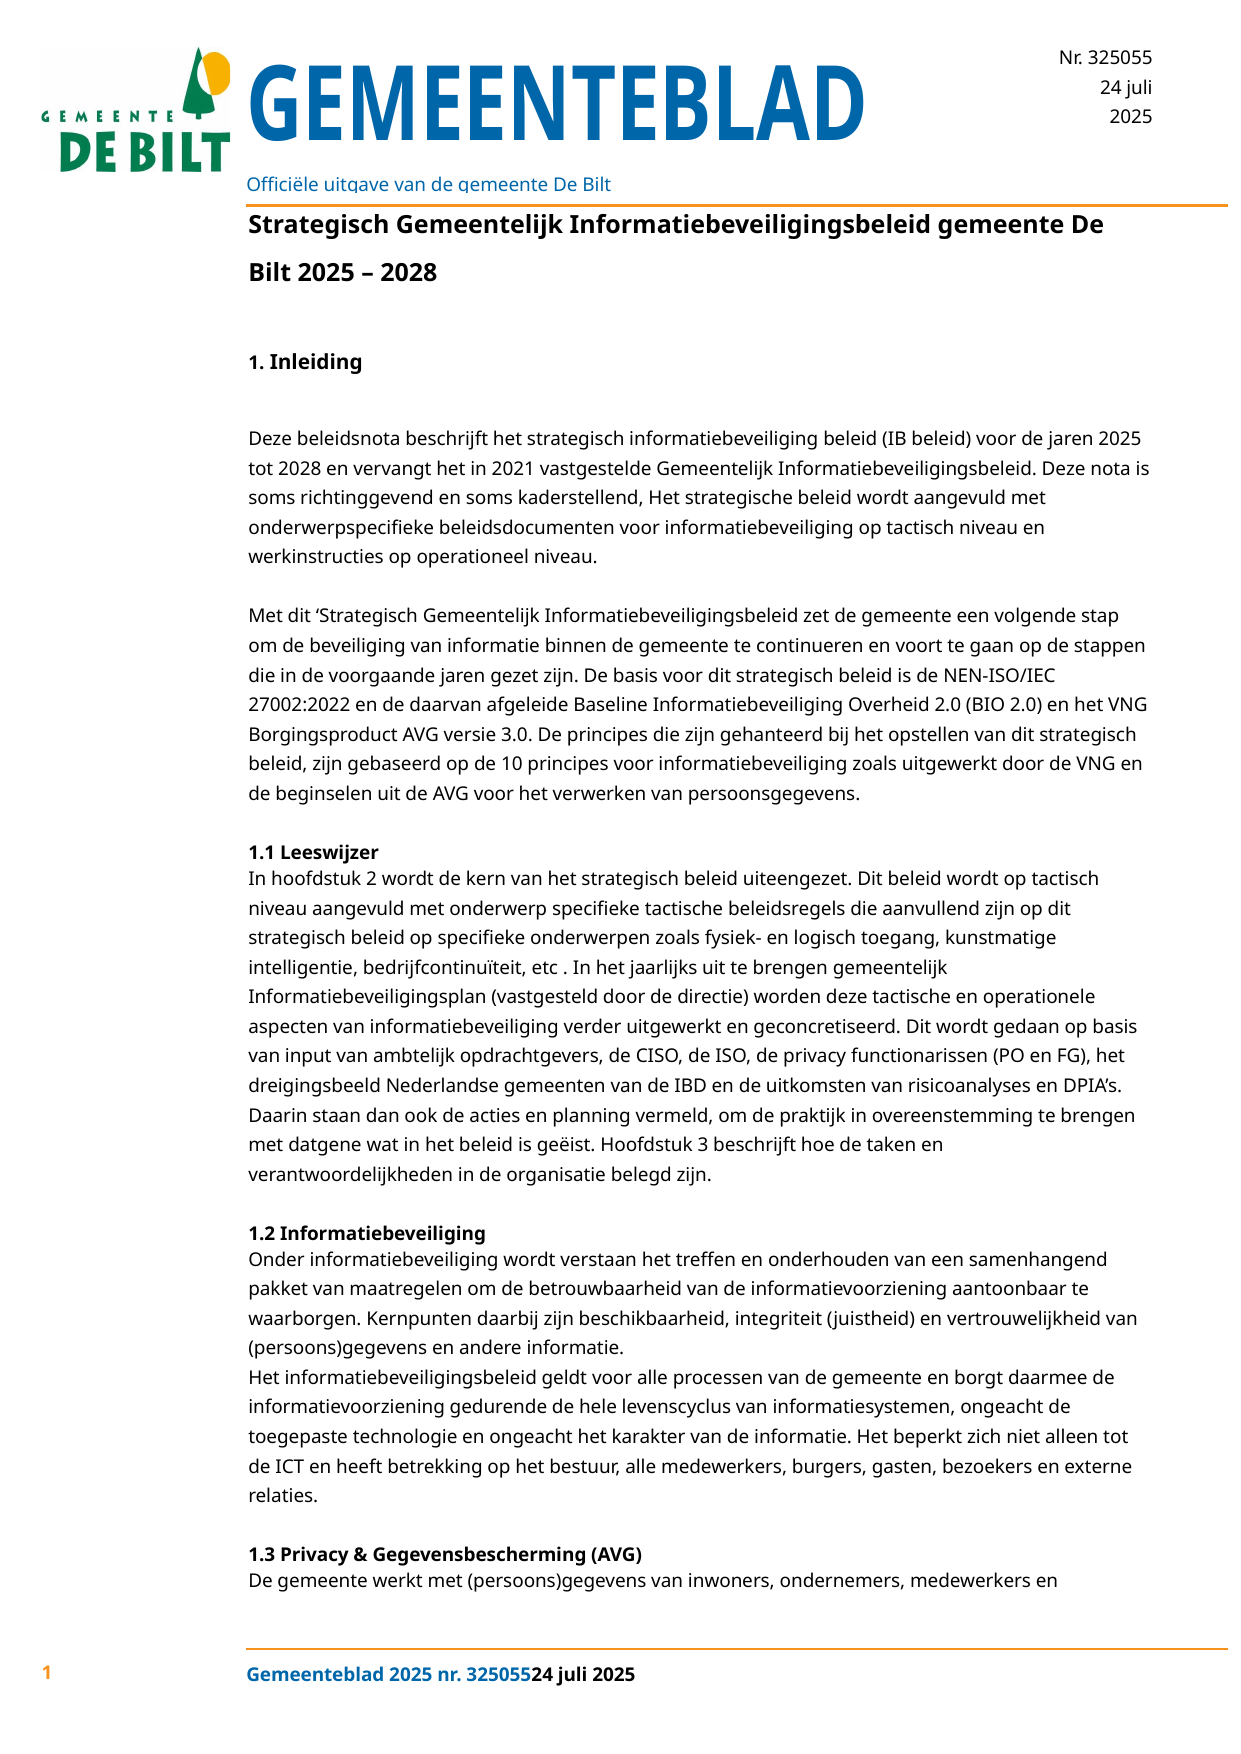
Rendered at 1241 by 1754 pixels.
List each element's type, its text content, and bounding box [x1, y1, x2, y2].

text Strategisch Gemeentelijk Informatiebeveiligingsbeleid gemeente De Bilt 2025 – 2028 [248, 207, 1152, 288]
picture [41, 47, 231, 172]
text Met dit ‘Strategisch Gemeentelijk Informatiebeveiligingsbeleid zet de gemeente een volgende stap om de beveiliging van informatie binnen de gemeente te continueren en voort te gaan op de stappen die in de voorgaande jaren gezet zijn. De basis voor dit strategisch beleid is de NEN-ISO/IEC 27002:2022 en de daarvan afgeleide Baseline Informatiebeveiliging Overheid 2.0 (BIO 2.0) en het VNG Borgingsproduct AVG versie 3.0. De principes die zijn gehanteerd bij het opstellen van dit strategisch beleid, zijn gebaseerd op de 10 principes voor informatiebeveiliging zoals uitgewerkt door de VNG en de beginselen uit de AVG voor het verwerken van persoonsgegevens. [248, 603, 1152, 806]
text Onder informatiebeveiliging wordt verstaan het treffen en onderhouden van een samenhangend pakket van maatregelen om de betrouwbaarheid van de informatievoorziening aantoonbaar te waarborgen. Kernpunten daarbij zijn beschikbaarheid, integriteit (juistheid) en vertrouwelijkheid van (persoons)gegevens en andere informatie. [248, 1246, 1152, 1360]
text In hoofdstuk 2 wordt de kern van het strategisch beleid uiteengezet. Dit beleid wordt op tactisch niveau aangevuld met onderwerp specifieke tactische beleidsregels die aanvullend zijn op dit strategisch beleid op specifieke onderwerpen zoals fysiek- en logisch toegang, kunstmatige intelligentie, bedrijfcontinuïteit, etc . In het jaarlijks uit te brengen gemeentelijk Informatiebeveiligingsplan (vastgesteld door de directie) worden deze tactische en operationele aspecten van informatiebeveiliging verder uitgewerkt en geconcretiseerd. Dit wordt gedaan op basis van input van ambtelijk opdrachtgevers, de CISO, de ISO, de privacy functionarissen (PO en FG), het dreigingsbeeld Nederlandse gemeenten van de IBD en de uitkomsten van risicoanalyses en DPIA’s. Daarin staan dan ook de acties en planning vermeld, om de praktijk in overeenstemming te brengen met datgene wat in het beleid is geëist. Hoofdstuk 3 beschrijft hoe de taken en verantwoordelijkheden in de organisatie belegd zijn. [248, 865, 1152, 1187]
text 1. Inleiding [248, 347, 1152, 376]
text 1.3 Privacy & Gegevensbescherming (AVG) [248, 1542, 1152, 1567]
text Het informatiebeveiligingsbeleid geldt voor alle processen van de gemeente en borgt daarmee de informatievoorziening gedurende de hele levenscyclus van informatiesystemen, ongeacht de toegepaste technologie en ongeacht het karakter van de informatie. Het beperkt zich niet alleen tot de ICT en heeft betrekking op het bestuur, alle medewerkers, burgers, gasten, bezoekers en externe relaties. [248, 1364, 1152, 1508]
text 1.2 Informatiebeveiliging [248, 1220, 1152, 1246]
text 1.1 Leeswijzer [248, 839, 1152, 865]
text De gemeente werkt met (persoons)gegevens van inwoners, ondernemers, medewerkers en [248, 1567, 1152, 1593]
text Deze beleidsnota beschrijft het strategisch informatiebeveiliging beleid (IB beleid) voor de jaren 2025 tot 2028 en vervangt het in 2021 vastgestelde Gemeentelijk Informatiebeveiligingsbeleid. Deze nota is soms richtinggevend en soms kaderstellend, Het strategische beleid wordt aangevuld met onderwerpspecifieke beleidsdocumenten voor informatiebeveiliging op tactisch niveau en werkinstructies op operationeel niveau. [248, 425, 1152, 569]
